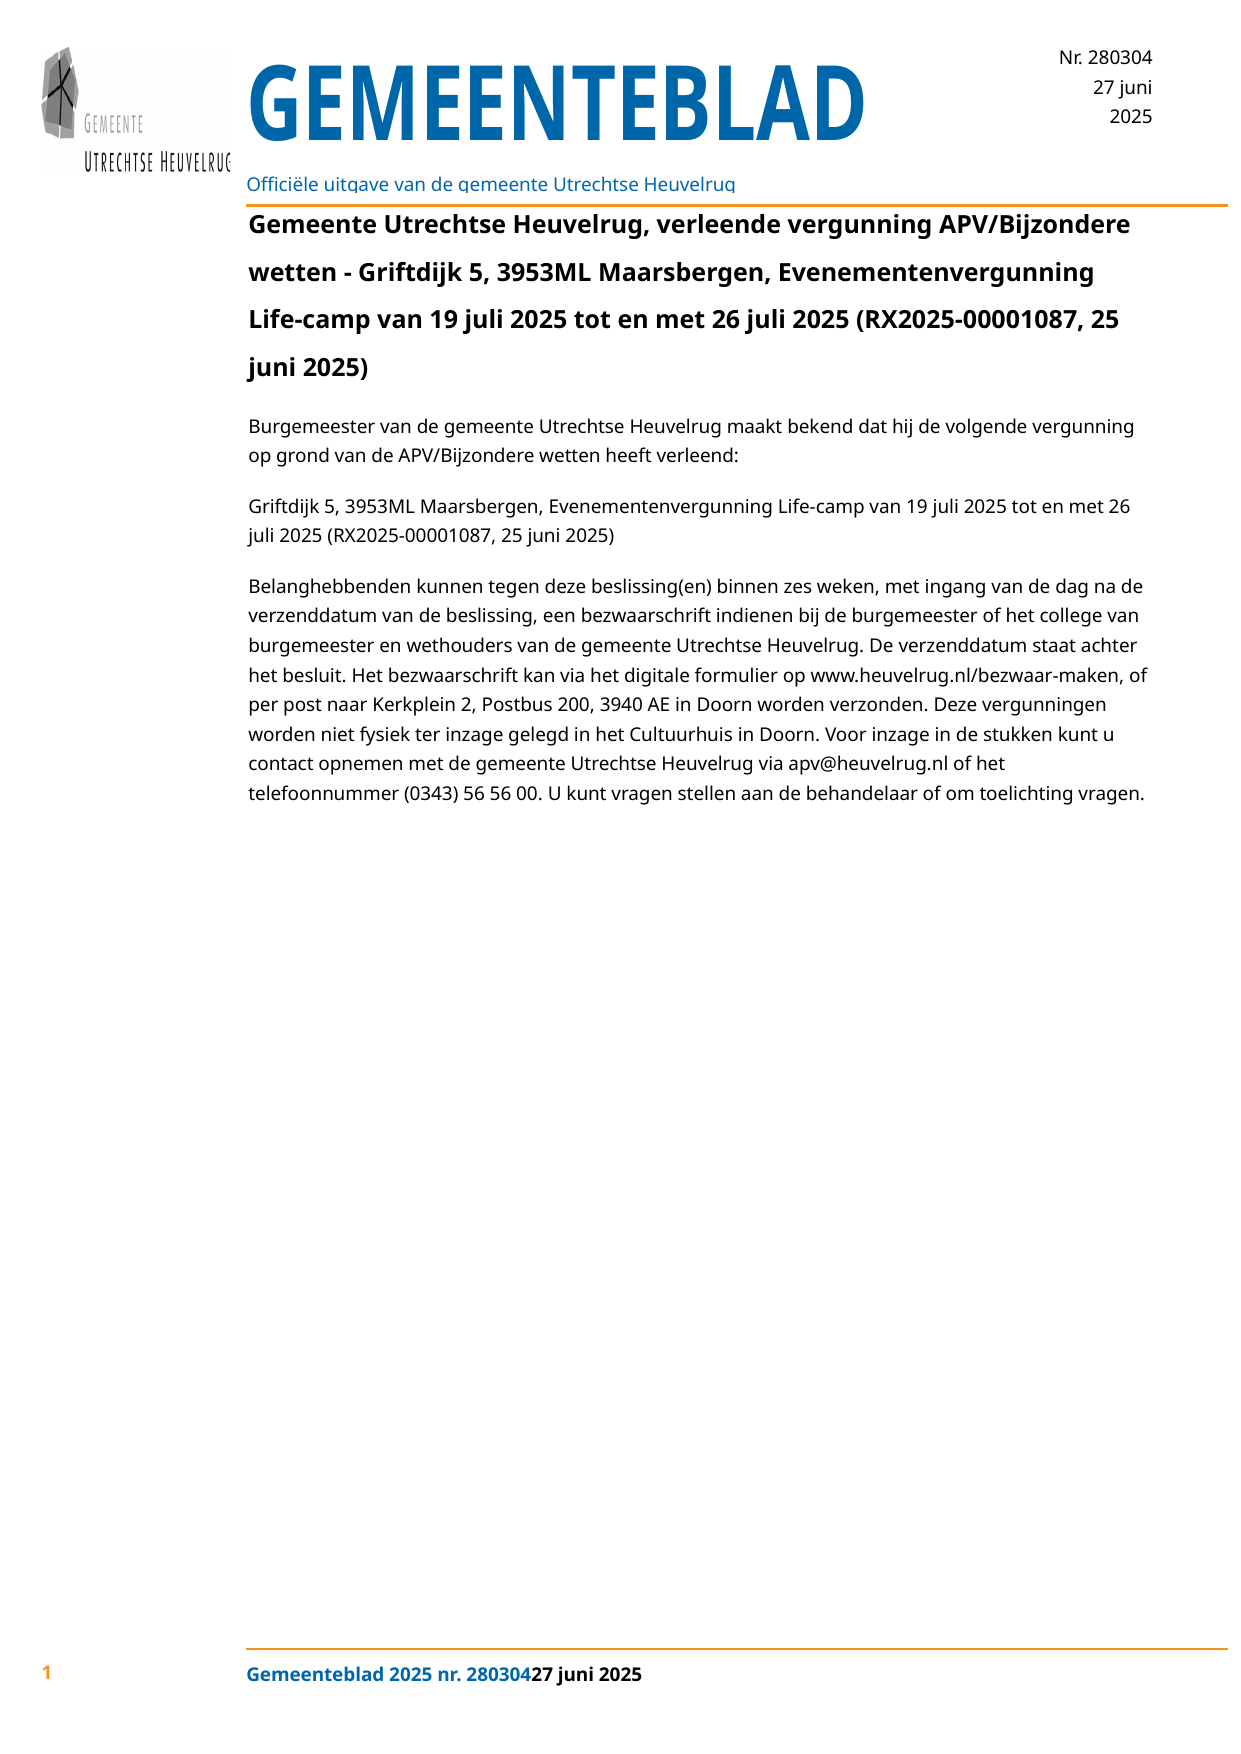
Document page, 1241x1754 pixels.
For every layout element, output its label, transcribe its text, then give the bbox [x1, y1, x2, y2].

text Belanghebbenden kunnen tegen deze beslissing(en) binnen zes weken, met ingang van de dag na de verzenddatum van de beslissing, een bezwaarschrift indienen bij de burgemeester of het college van burgemeester en wethouders van de gemeente Utrechtse Heuvelrug. De verzenddatum staat achter het besluit. Het bezwaarschrift kan via het digitale formulier op www.heuvelrug.nl/bezwaar-maken, of per post naar Kerkplein 2, Postbus 200, 3940 AE in Doorn worden verzonden. Deze vergunningen worden niet fysiek ter inzage gelegd in het Cultuurhuis in Doorn. Voor inzage in de stukken kunt u contact opnemen met de gemeente Utrechtse Heuvelrug via apv@heuvelrug.nl of het telefoonnummer (0343) 56 56 00. U kunt vragen stellen aan de behandelaar of om toelichting vragen. [248, 573, 1152, 806]
picture [41, 47, 231, 172]
text Burgemeester van de gemeente Utrechtse Heuvelrug maakt bekend dat hij de volgende vergunning op grond van de APV/Bijzondere wetten heeft verleend: [248, 413, 1152, 468]
text Gemeente Utrechtse Heuvelrug, verleende vergunning APV/Bijzondere wetten - Griftdijk 5, 3953ML Maarsbergen, Evenementenvergunning Life-camp van 19 juli 2025 tot en met 26 juli 2025 (RX2025-00001087, 25 juni 2025) [248, 207, 1152, 384]
text Griftdijk 5, 3953ML Maarsbergen, Evenementenvergunning Life-camp van 19 juli 2025 tot en met 26 juli 2025 (RX2025-00001087, 25 juni 2025) [248, 493, 1152, 548]
